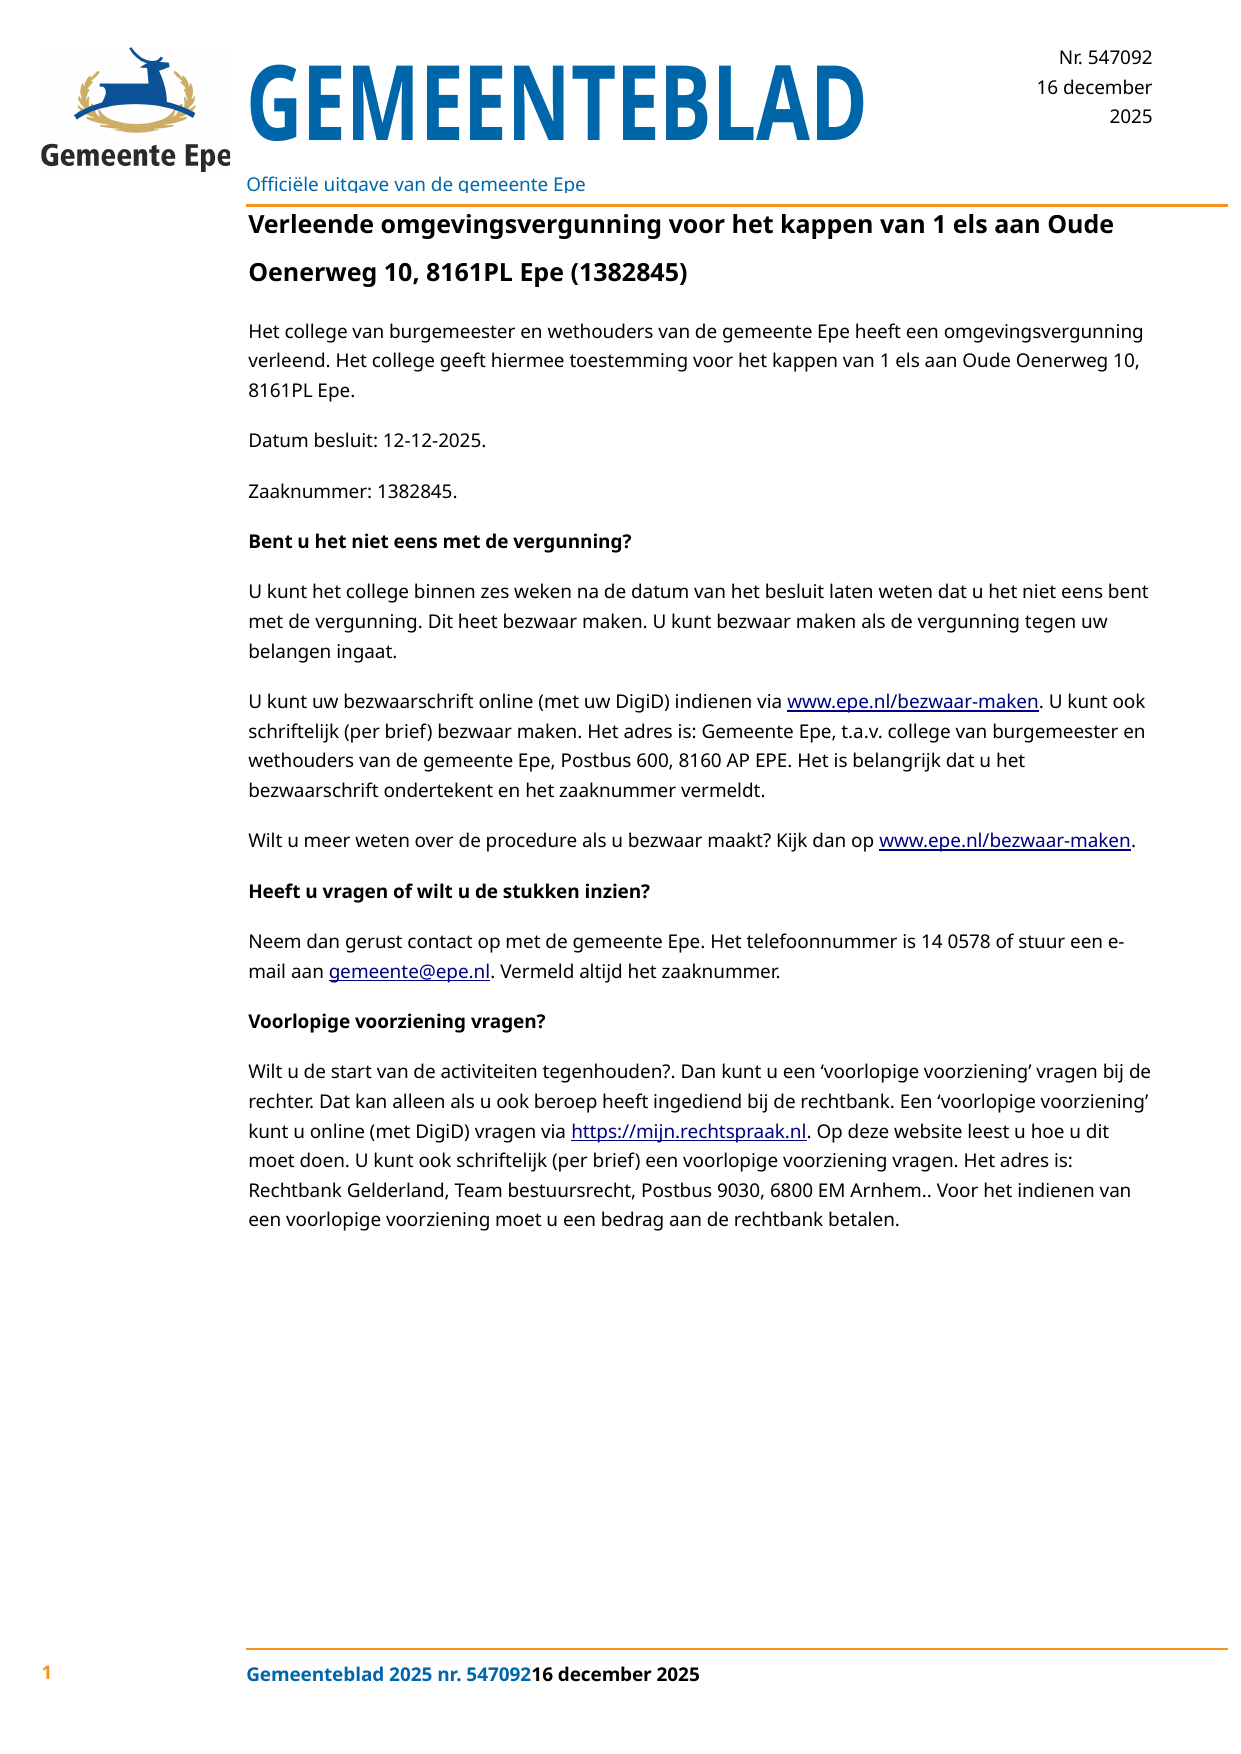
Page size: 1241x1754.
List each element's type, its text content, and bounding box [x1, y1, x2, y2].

text U kunt uw bezwaarschrift online (met uw DigiD) indienen via www.epe.nl/bezwaar-maken. U kunt ook schriftelijk (per brief) bezwaar maken. Het adres is: Gemeente Epe, t.a.v. college van burgemeester en wethouders van de gemeente Epe, Postbus 600, 8160 AP EPE. Het is belangrijk dat u het bezwaarschrift ondertekent en het zaaknummer vermeldt. [248, 688, 1152, 803]
text Heeft u vragen of wilt u de stukken inzien? [248, 878, 1152, 904]
text Neem dan gerust contact op met de gemeente Epe. Het telefoonnummer is 14 0578 of stuur een e-mail aan gemeente@epe.nl. Vermeld altijd het zaaknummer. [248, 928, 1152, 984]
picture [41, 47, 231, 172]
text Bent u het niet eens met de vergunning? [248, 528, 1152, 554]
text Het college van burgemeester en wethouders van de gemeente Epe heeft een omgevingsvergunning verleend. Het college geeft hiermee toestemming voor het kappen van 1 els aan Oude Oenerweg 10, 8161PL Epe. [248, 318, 1152, 403]
text U kunt het college binnen zes weken na de datum van het besluit laten weten dat u het niet eens bent met de vergunning. Dit heet bezwaar maken. U kunt bezwaar maken als de vergunning tegen uw belangen ingaat. [248, 579, 1152, 664]
text Wilt u de start van de activiteiten tegenhouden?. Dan kunt u een ‘voorlopige voorziening’ vragen bij de rechter. Dat kan alleen als u ook beroep heeft ingediend bij de rechtbank. Een ‘voorlopige voorziening’ kunt u online (met DigiD) vragen via https://mijn.rechtspraak.nl. Op deze website leest u hoe u dit moet doen. U kunt ook schriftelijk (per brief) een voorlopige voorziening vragen. Het adres is: Rechtbank Gelderland, Team bestuursrecht, Postbus 9030, 6800 EM Arnhem.. Voor het indienen van een voorlopige voorziening moet u een bedrag aan de rechtbank betalen. [248, 1059, 1152, 1232]
text Wilt u meer weten over de procedure als u bezwaar maakt? Kijk dan op www.epe.nl/bezwaar-maken. [248, 827, 1152, 853]
text Voorlopige voorziening vragen? [248, 1008, 1152, 1034]
text Datum besluit: 12-12-2025. [248, 427, 1152, 453]
text Verleende omgevingsvergunning voor het kappen van 1 els aan Oude Oenerweg 10, 8161PL Epe (1382845) [248, 207, 1152, 288]
text Zaaknummer: 1382845. [248, 478, 1152, 504]
